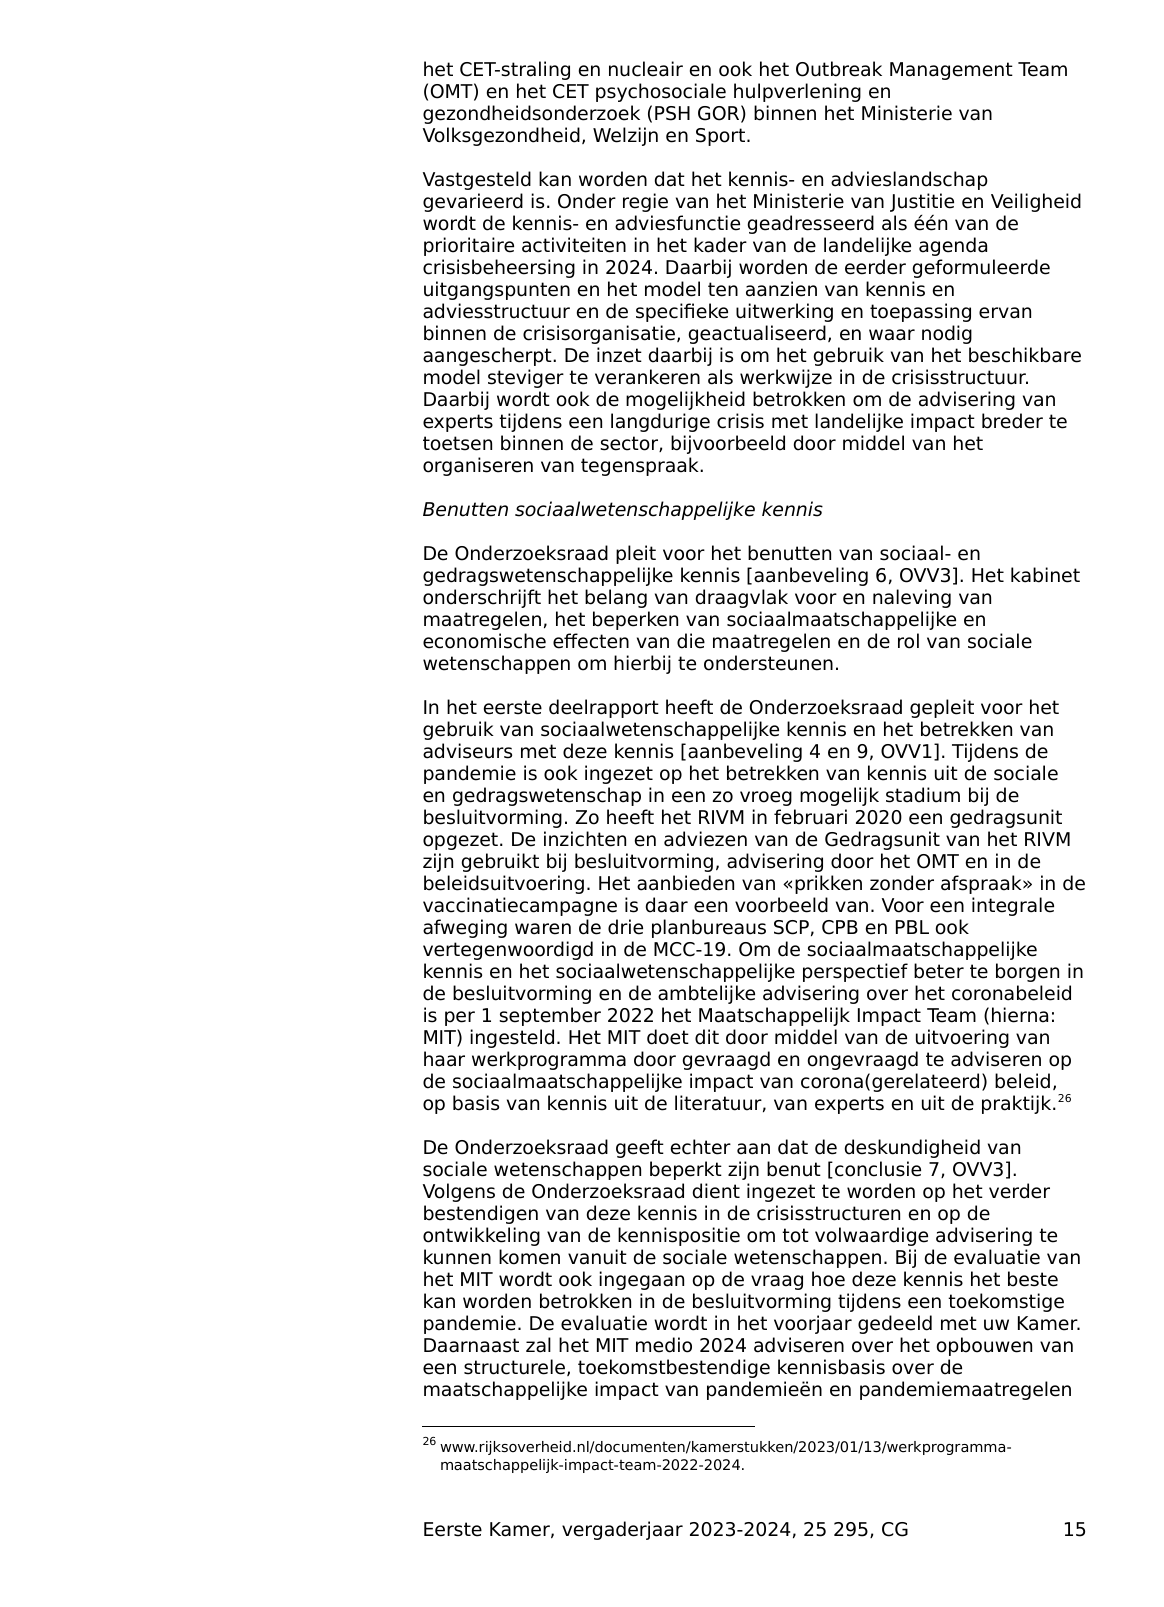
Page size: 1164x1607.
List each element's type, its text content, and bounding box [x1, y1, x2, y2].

subtitle Benutten sociaalwetenschappelijke kennis [422, 499, 1087, 521]
text De Onderzoeksraad pleit voor het benutten van sociaal- en gedragswetenschappelijke kennis [aanbeveling 6, OVV3]. Het kabinet onderschrijft het belang van draagvlak voor en naleving van maatregelen, het beperken van sociaalmaatschappelijke en economische effecten van die maatregelen en de rol van sociale wetenschappen om hierbij te ondersteunen. [422, 543, 1087, 675]
text In het eerste deelrapport heeft de Onderzoeksraad gepleit voor het gebruik van sociaalwetenschappelijke kennis en het betrekken van adviseurs met deze kennis [aanbeveling 4 en 9, OVV1]. Tijdens de pandemie is ook ingezet op het betrekken van kennis uit de sociale en gedragswetenschap in een zo vroeg mogelijk stadium bij de besluitvorming. Zo heeft het RIVM in februari 2020 een gedragsunit opgezet. De inzichten en adviezen van de Gedragsunit van het RIVM zijn gebruikt bij besluitvorming, advisering door het OMT en in de beleidsuitvoering. Het aanbieden van «prikken zonder afspraak» in de vaccinatiecampagne is daar een voorbeeld van. Voor een integrale afweging waren de drie planbureaus SCP, CPB en PBL ook vertegenwoordigd in de MCC-19. Om de sociaalmaatschappelijke kennis en het sociaalwetenschappelijke perspectief beter te borgen in de besluitvorming en de ambtelijke advisering over het coronabeleid is per 1 september 2022 het Maatschappelijk Impact Team (hierna: MIT) ingesteld. Het MIT doet dit door middel van de uitvoering van haar werkprogramma door gevraagd en ongevraagd te adviseren op de sociaalmaatschappelijke impact van corona(gerelateerd) beleid, op basis van kennis uit de literatuur, van experts en uit de praktijk. [422, 697, 1087, 1115]
text De Onderzoeksraad geeft echter aan dat de deskundigheid van sociale wetenschappen beperkt zijn benut [conclusie 7, OVV3]. Volgens de Onderzoeksraad dient ingezet te worden op het verder bestendigen van deze kennis in de crisisstructuren en op de ontwikkeling van de kennispositie om tot volwaardige advisering te kunnen komen vanuit de sociale wetenschappen. Bij de evaluatie van het MIT wordt ook ingegaan op de vraag hoe deze kennis het beste kan worden betrokken in de besluitvorming tijdens een toekomstige pandemie. De evaluatie wordt in het voorjaar gedeeld met uw Kamer. Daarnaast zal het MIT medio 2024 adviseren over het opbouwen van een structurele, toekomstbestendige kennisbasis over de maatschappelijke impact van pandemieën en pandemiemaatregelen [422, 1137, 1087, 1401]
text www.rijksoverheid.nl/documenten/kamerstukken/2023/01/13/werkprogramma-maatschappelijk-impact-team-2022-2024. [422, 1435, 1087, 1474]
text het CET-straling en nucleair en ook het Outbreak Management Team (OMT) en het CET psychosociale hulpverlening en gezondheidsonderzoek (PSH GOR) binnen het Ministerie van Volksgezondheid, Welzijn en Sport. [422, 59, 1087, 147]
text Vastgesteld kan worden dat het kennis- en advieslandschap gevarieerd is. Onder regie van het Ministerie van Justitie en Veiligheid wordt de kennis- en adviesfunctie geadresseerd als één van de prioritaire activiteiten in het kader van de landelijke agenda crisisbeheersing in 2024. Daarbij worden de eerder geformuleerde uitgangspunten en het model ten aanzien van kennis en adviesstructuur en de specifieke uitwerking en toepassing ervan binnen de crisisorganisatie, geactualiseerd, en waar nodig aangescherpt. De inzet daarbij is om het gebruik van het beschikbare model steviger te verankeren als werkwijze in de crisisstructuur. Daarbij wordt ook de mogelijkheid betrokken om de advisering van experts tijdens een langdurige crisis met landelijke impact breder te toetsen binnen de sector, bijvoorbeeld door middel van het organiseren van tegenspraak. [422, 169, 1087, 477]
